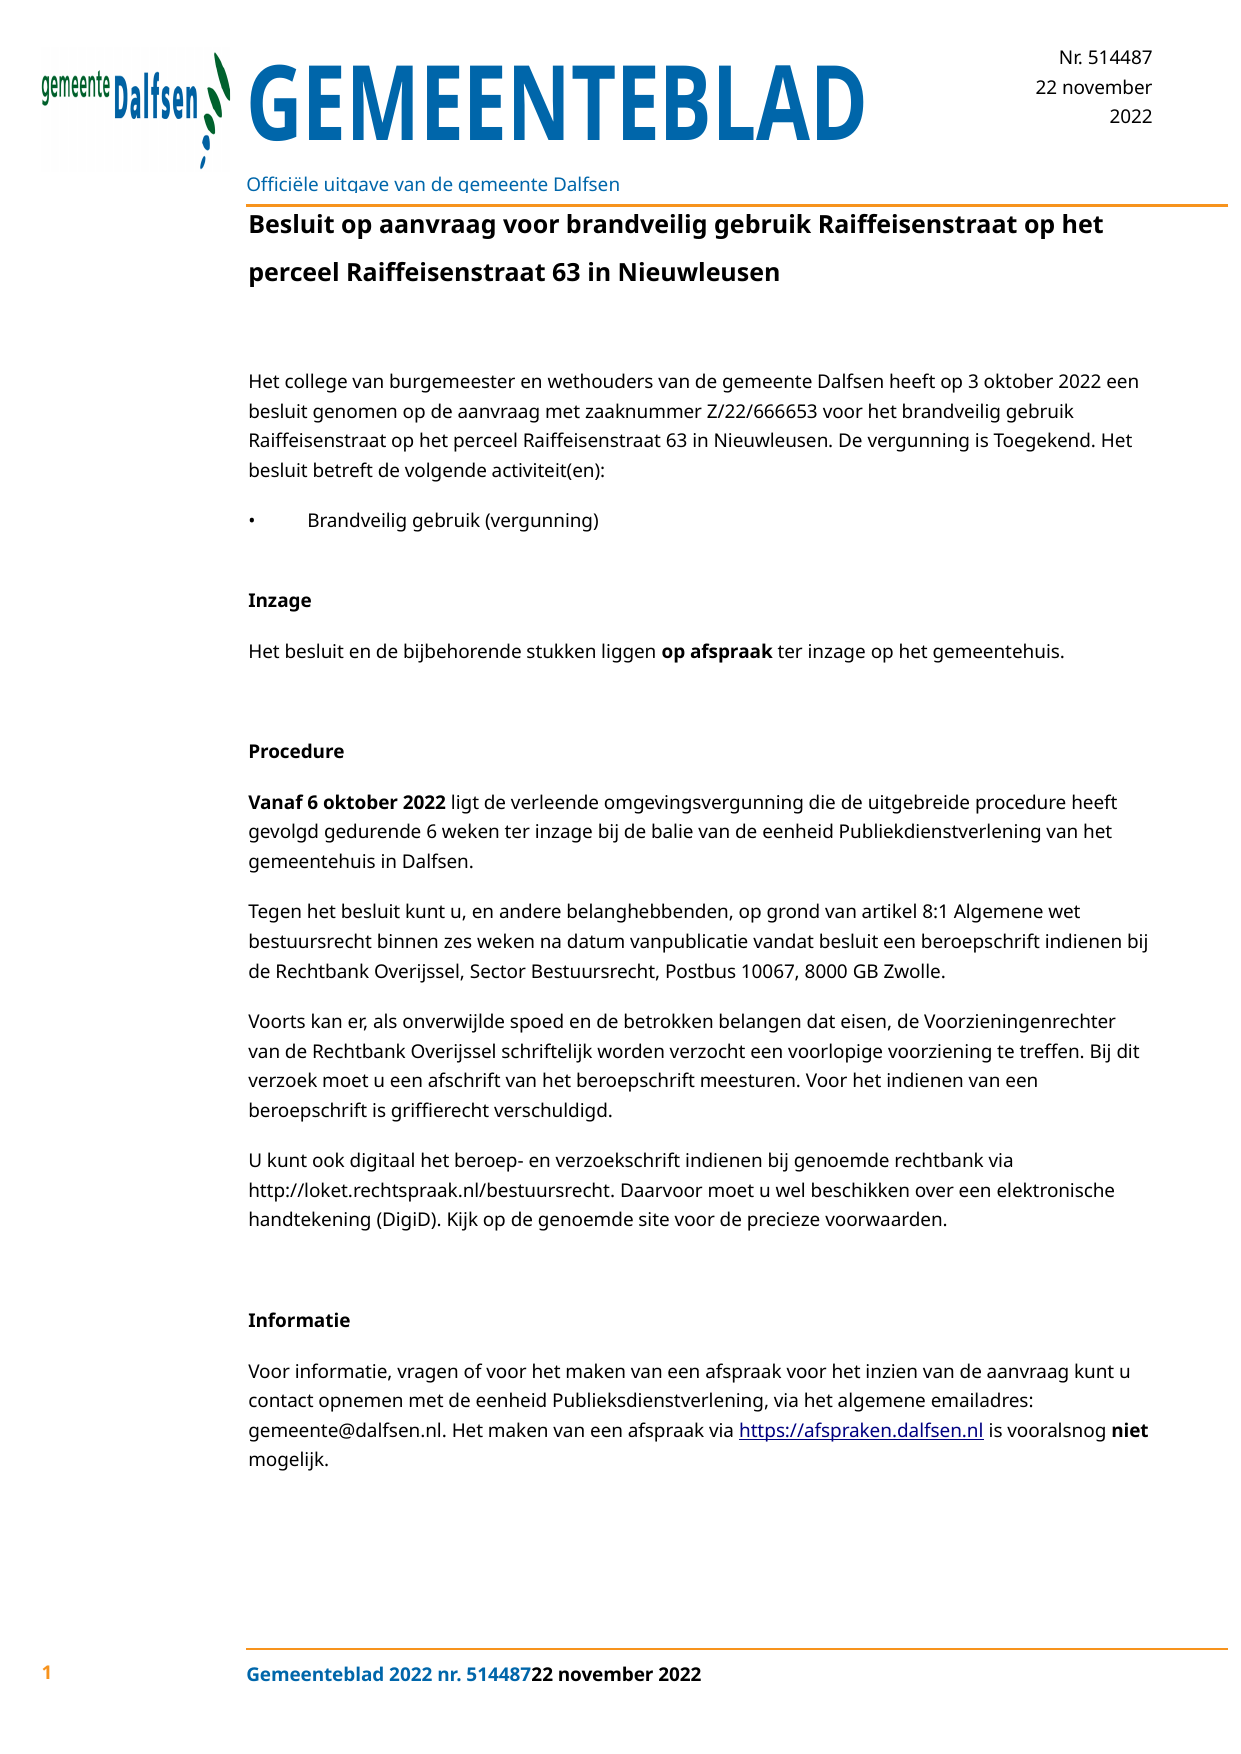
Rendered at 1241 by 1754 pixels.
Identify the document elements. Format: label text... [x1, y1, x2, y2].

text Voor informatie, vragen of voor het maken van een afspraak voor het inzien van de aanvraag kunt u contact opnemen met de eenheid Publieksdienstverlening, via het algemene emailadres: gemeente@dalfsen.nl. Het maken van een afspraak via https://afspraken.dalfsen.nl is vooralsnog niet mogelijk. [248, 1358, 1152, 1472]
text Het college van burgemeester en wethouders van de gemeente Dalfsen heeft op 3 oktober 2022 een besluit genomen op de aanvraag met zaaknummer Z/22/666653 voor het brandveilig gebruik Raiffeisenstraat op het perceel Raiffeisenstraat 63 in Nieuwleusen. De vergunning is Toegekend. Het besluit betreft de volgende activiteit(en): [248, 368, 1152, 483]
text Procedure [248, 739, 1152, 764]
text Besluit op aanvraag voor brandveilig gebruik Raiffeisenstraat op het perceel Raiffeisenstraat 63 in Nieuwleusen [248, 207, 1152, 288]
text Inzage [248, 587, 1152, 613]
text U kunt ook digitaal het beroep- en verzoekschrift indienen bij genoemde rechtbank via http://loket.rechtspraak.nl/bestuursrecht. Daarvoor moet u wel beschikken over een elektronische handtekening (DigiD). Kijk op de genoemde site voor de precieze voorwaarden. [248, 1147, 1152, 1232]
picture [41, 47, 231, 172]
text Het besluit en de bijbehorende stukken liggen op afspraak ter inzage op het gemeentehuis. [248, 638, 1152, 664]
text Vanaf 6 oktober 2022 ligt de verleende omgevingsvergunning die de uitgebreide procedure heeft gevolgd gedurende 6 weken ter inzage bij de balie van de eenheid Publiekdienstverlening van het gemeentehuis in Dalfsen. [248, 789, 1152, 874]
text Informatie [248, 1307, 1152, 1333]
text Voorts kan er, als onverwijlde spoed en de betrokken belangen dat eisen, de Voorzieningenrechter van de Rechtbank Overijssel schriftelijk worden verzocht een voorlopige voorziening te treffen. Bij dit verzoek moet u een afschrift van het beroepschrift meesturen. Voor het indienen van een beroepschrift is griffierecht verschuldigd. [248, 1008, 1152, 1123]
list Brandveilig gebruik (vergunning) [248, 507, 1152, 533]
text Tegen het besluit kunt u, en andere belanghebbenden, op grond van artikel 8:1 Algemene wet bestuursrecht binnen zes weken na datum vanpublicatie vandat besluit een beroepschrift indienen bij de Rechtbank Overijssel, Sector Bestuursrecht, Postbus 10067, 8000 GB Zwolle. [248, 899, 1152, 984]
